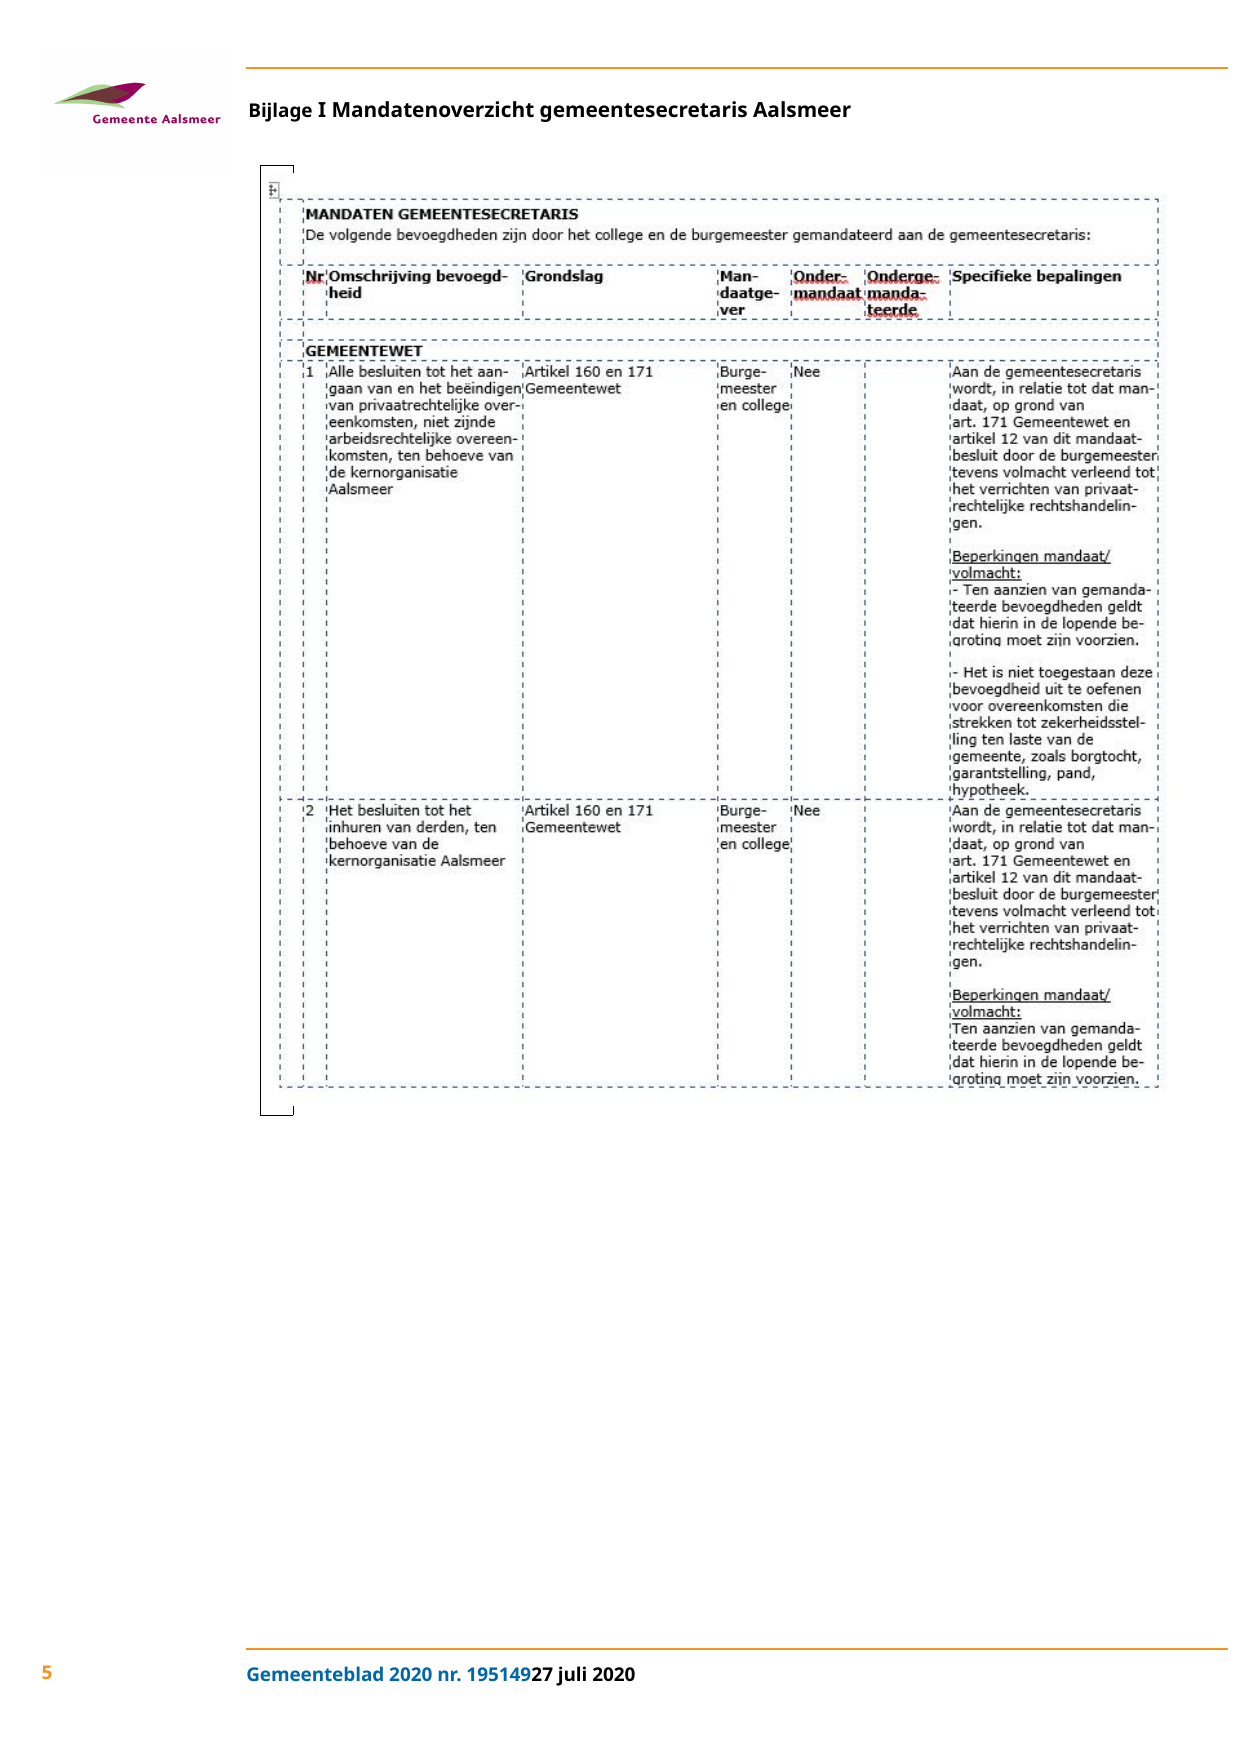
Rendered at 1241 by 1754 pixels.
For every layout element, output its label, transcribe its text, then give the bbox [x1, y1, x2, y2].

text Bijlage I Mandatenoverzicht gemeentesecretaris Aalsmeer [248, 95, 1152, 123]
picture [268, 173, 1173, 1106]
picture [41, 47, 231, 172]
